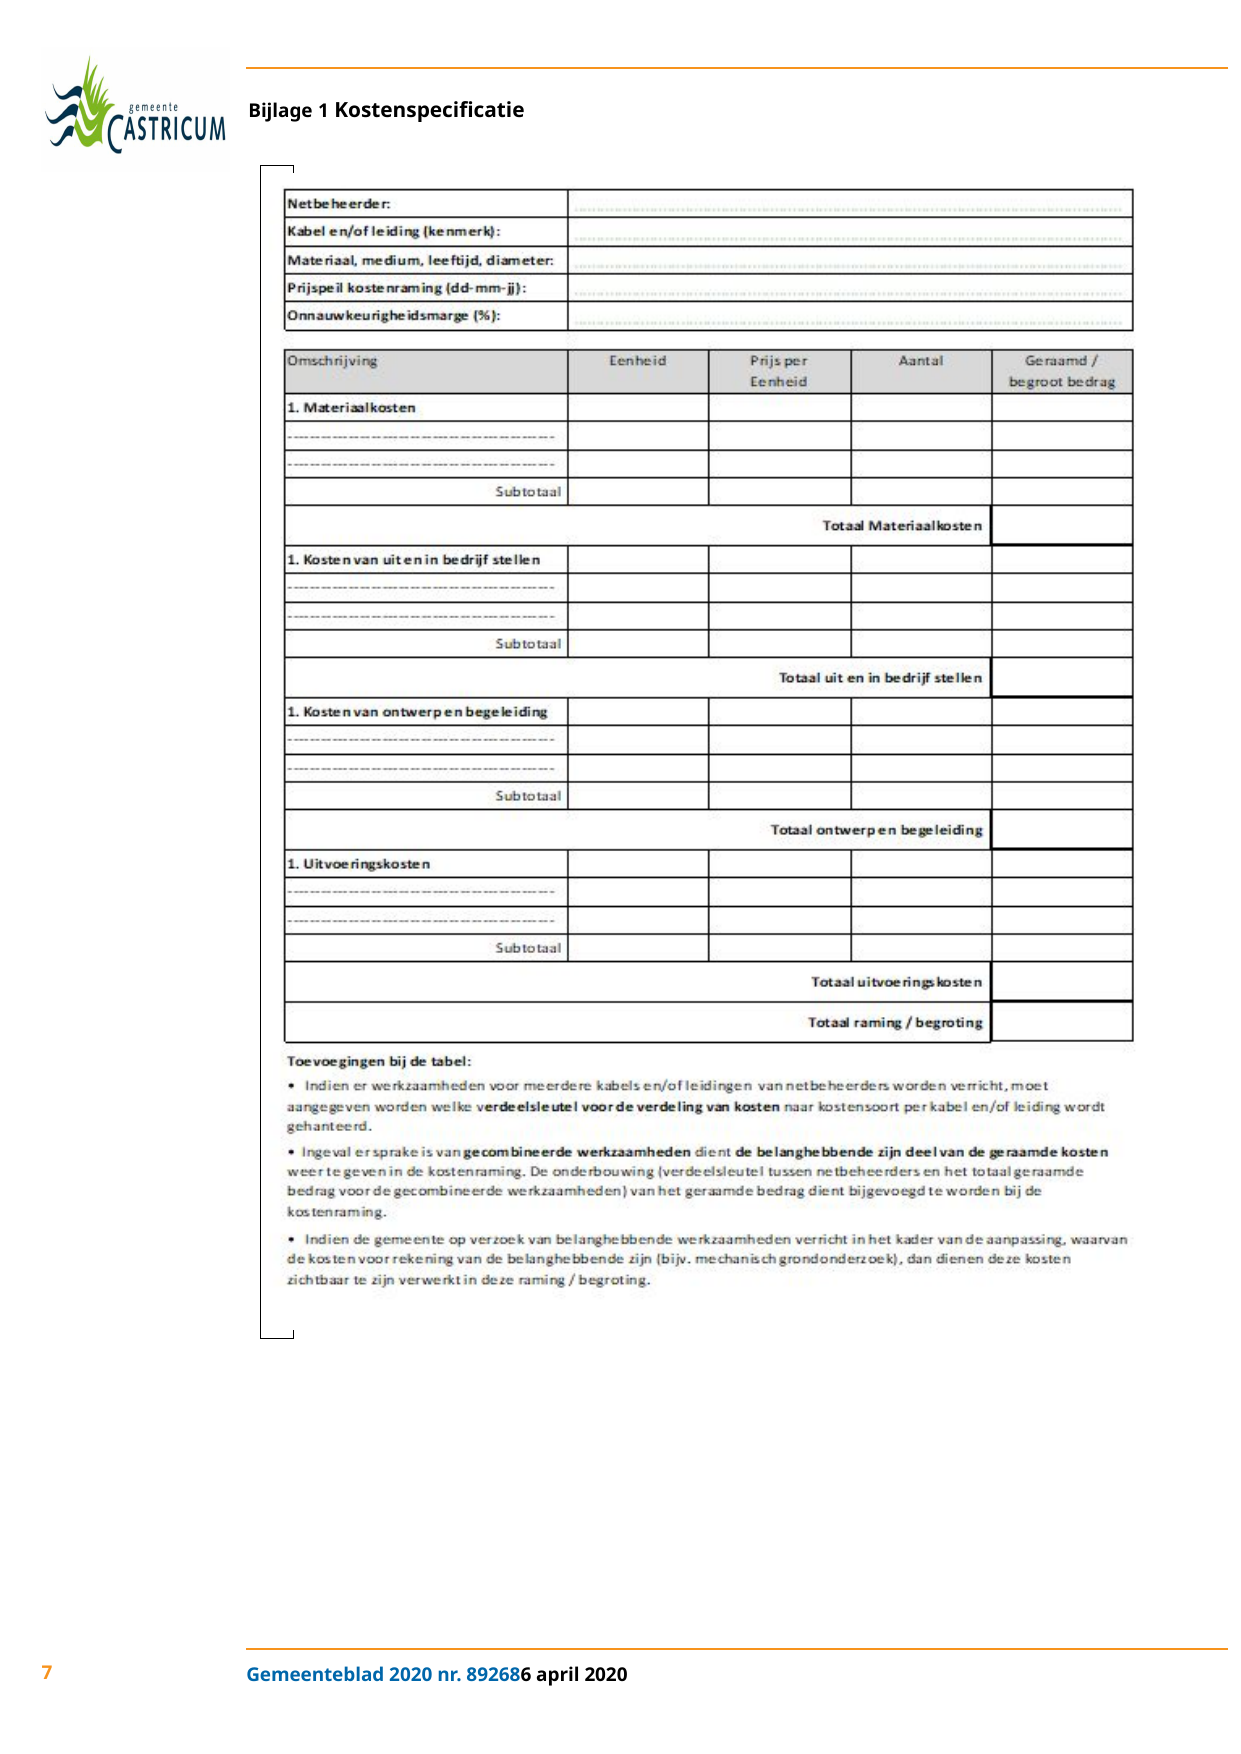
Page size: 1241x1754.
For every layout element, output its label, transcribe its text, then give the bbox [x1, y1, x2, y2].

text Bijlage 1 Kostenspecificatie [248, 95, 1152, 123]
picture [268, 173, 1155, 1330]
picture [41, 47, 231, 172]
